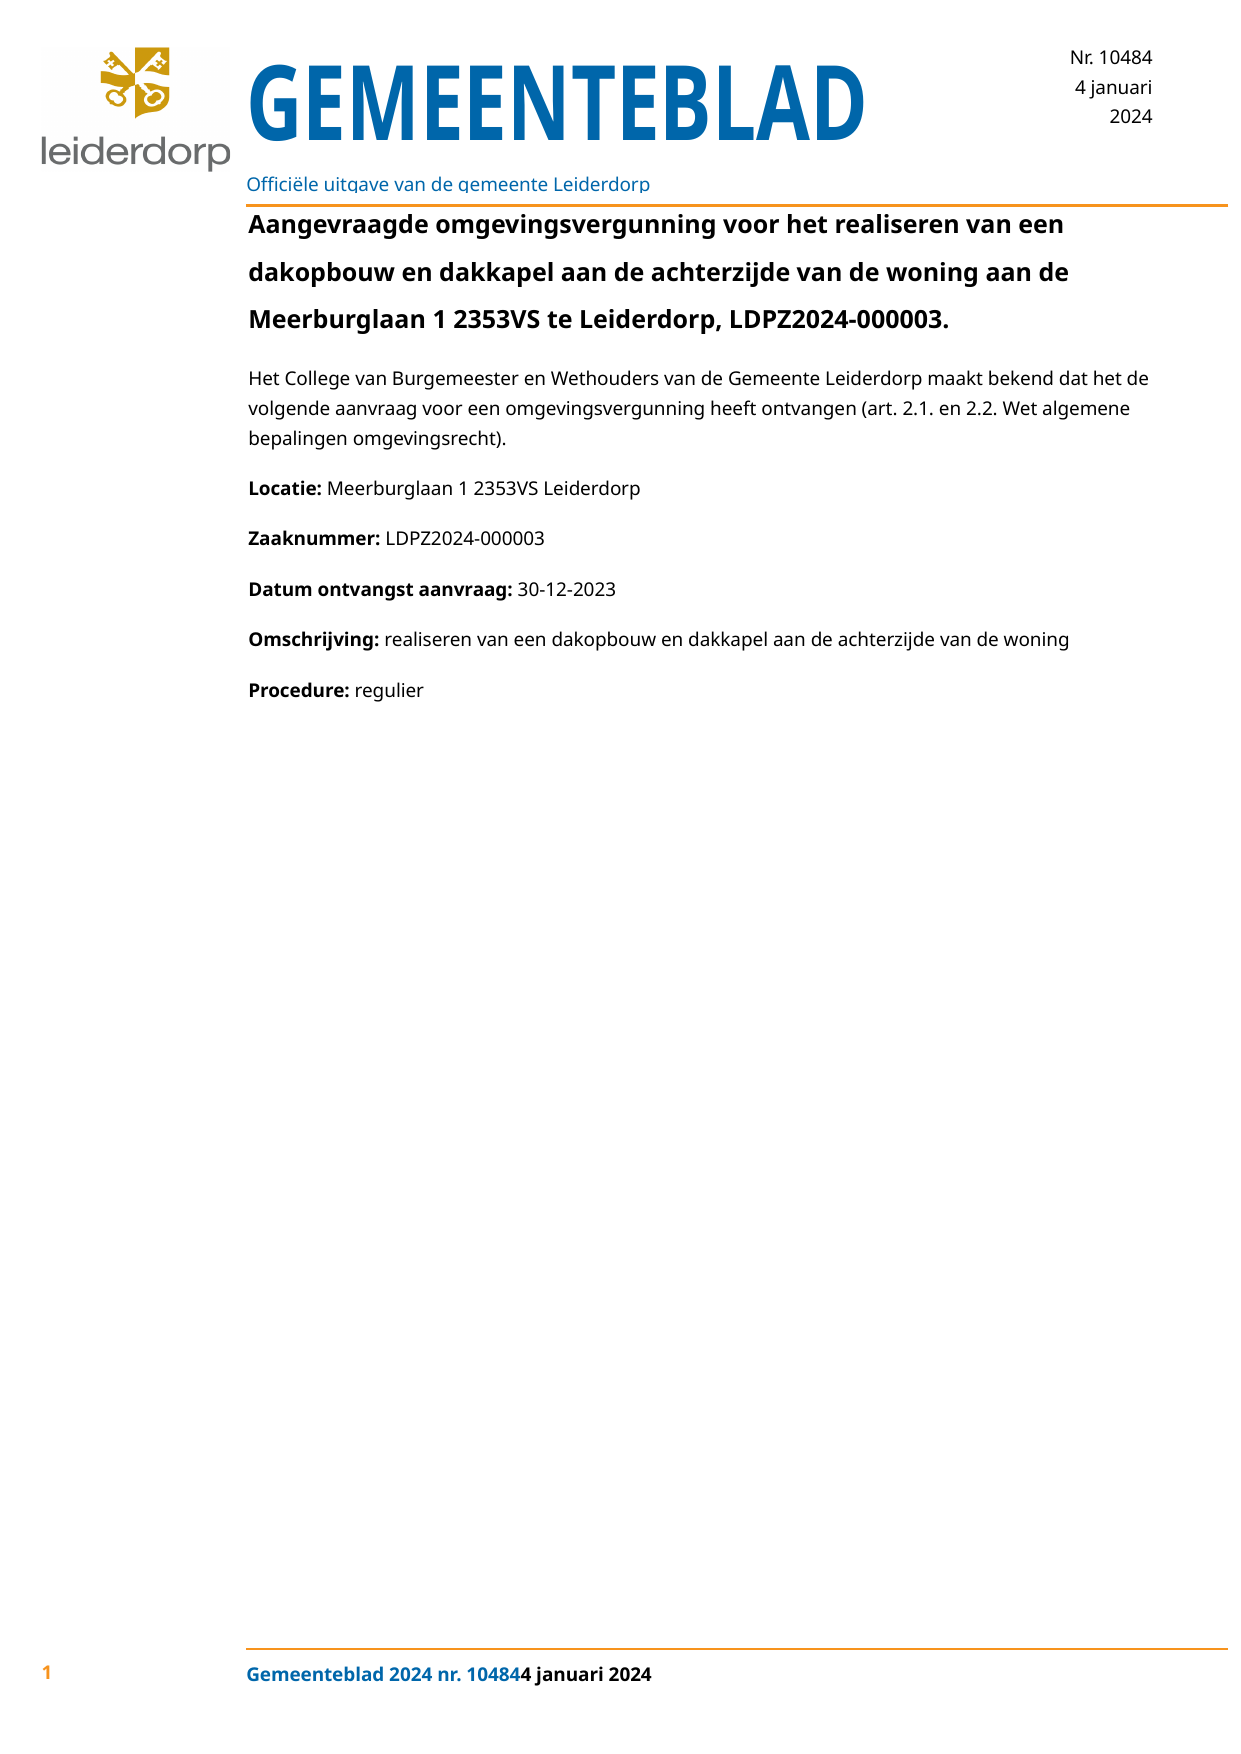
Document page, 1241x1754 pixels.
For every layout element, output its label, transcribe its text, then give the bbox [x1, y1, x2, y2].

text Omschrijving: realiseren van een dakopbouw en dakkapel aan de achterzijde van de woning [248, 626, 1152, 652]
text Locatie: Meerburglaan 1 2353VS Leiderdorp [248, 475, 1152, 501]
text Datum ontvangst aanvraag: 30-12-2023 [248, 576, 1152, 602]
text Aangevraagde omgevingsvergunning voor het realiseren van een dakopbouw en dakkapel aan de achterzijde van de woning aan de Meerburglaan 1 2353VS te Leiderdorp, LDPZ2024-000003. [248, 207, 1152, 336]
text Zaaknummer: LDPZ2024-000003 [248, 526, 1152, 551]
text Procedure: regulier [248, 677, 1152, 702]
picture [41, 47, 231, 172]
text Het College van Burgemeester en Wethouders van de Gemeente Leiderdorp maakt bekend dat het de volgende aanvraag voor een omgevingsvergunning heeft ontvangen (art. 2.1. en 2.2. Wet algemene bepalingen omgevingsrecht). [248, 366, 1152, 450]
